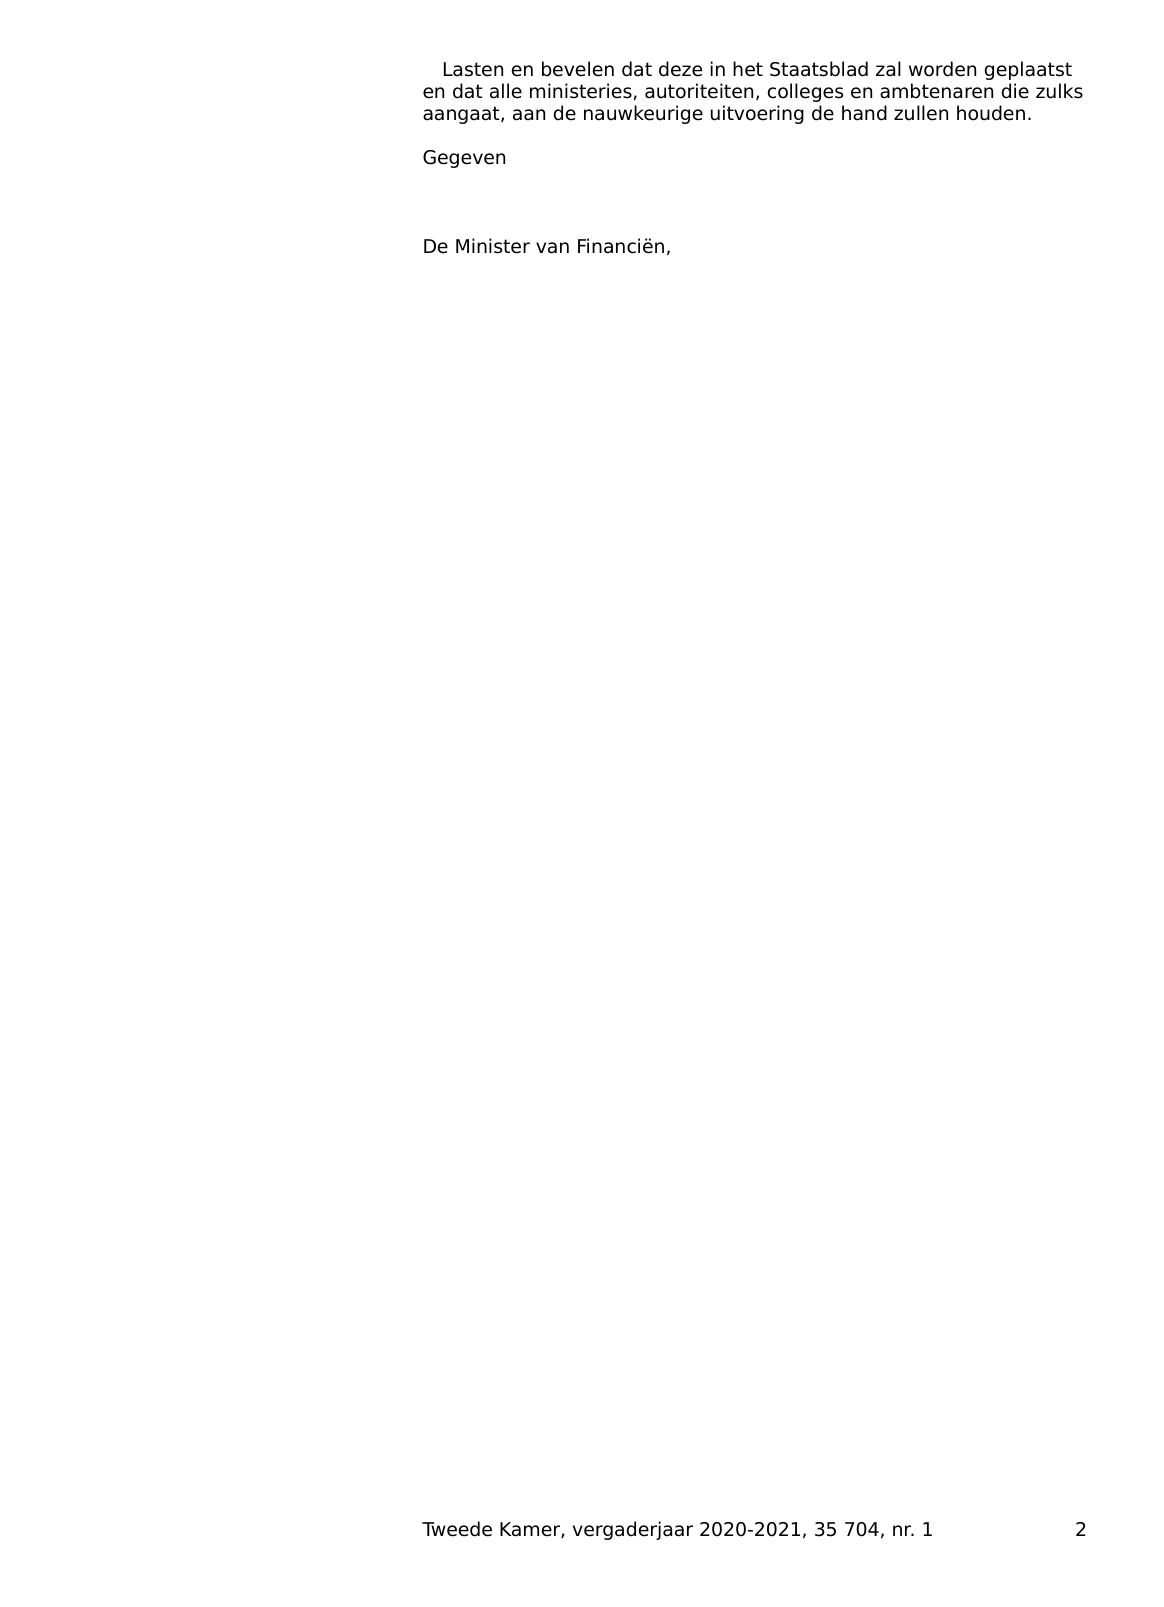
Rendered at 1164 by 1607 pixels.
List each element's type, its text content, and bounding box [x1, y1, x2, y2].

text Lasten en bevelen dat deze in het Staatsblad zal worden geplaatst en dat alle ministeries, autoriteiten, colleges en ambtenaren die zulks aangaat, aan de nauwkeurige uitvoering de hand zullen houden. [422, 59, 1087, 125]
text De Minister van Financiën, [422, 236, 1087, 258]
text Gegeven [422, 147, 1087, 169]
